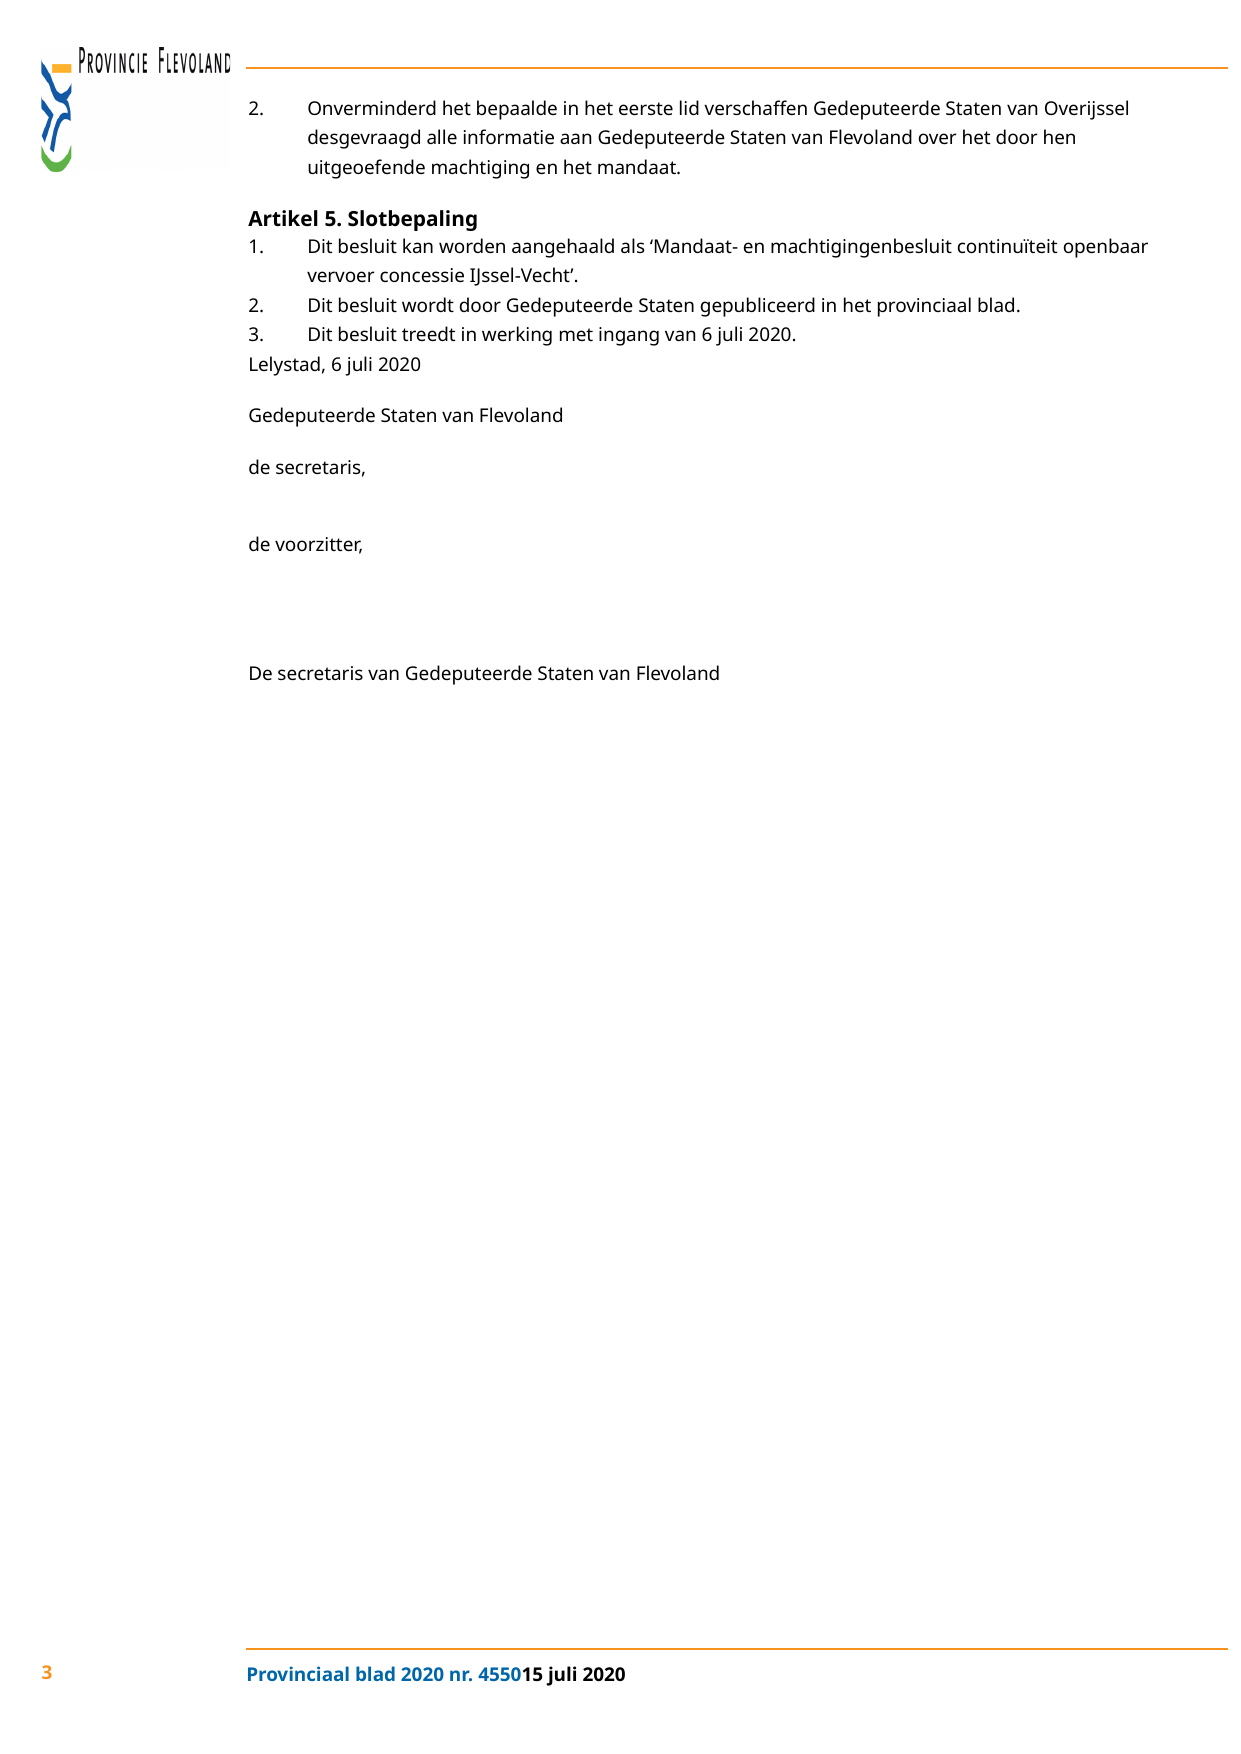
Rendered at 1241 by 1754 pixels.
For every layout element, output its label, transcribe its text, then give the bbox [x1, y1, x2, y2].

text de secretaris, [248, 454, 1152, 480]
picture [41, 47, 231, 172]
text Lelystad, 6 juli 2020 [248, 351, 1152, 377]
text Gedeputeerde Staten van Flevoland [248, 403, 1152, 428]
list Dit besluit treedt in werking met ingang van 6 juli 2020. [248, 322, 1152, 347]
list Onverminderd het bepaalde in het eerste lid verschaffen Gedeputeerde Staten van Overijssel desgevraagd alle informatie aan Gedeputeerde Staten van Flevoland over het door hen uitgeoefende machtiging en het mandaat. [248, 95, 1152, 180]
text de voorzitter, [248, 531, 1152, 557]
list Dit besluit wordt door Gedeputeerde Staten gepubliceerd in het provinciaal blad. [248, 292, 1152, 318]
text Artikel 5. Slotbepaling [248, 204, 1152, 233]
list Dit besluit kan worden aangehaald als ‘Mandaat- en machtigingenbesluit continuïteit openbaar vervoer concessie IJssel-Vecht’. [248, 233, 1152, 288]
text De secretaris van Gedeputeerde Staten van Flevoland [248, 660, 1152, 686]
